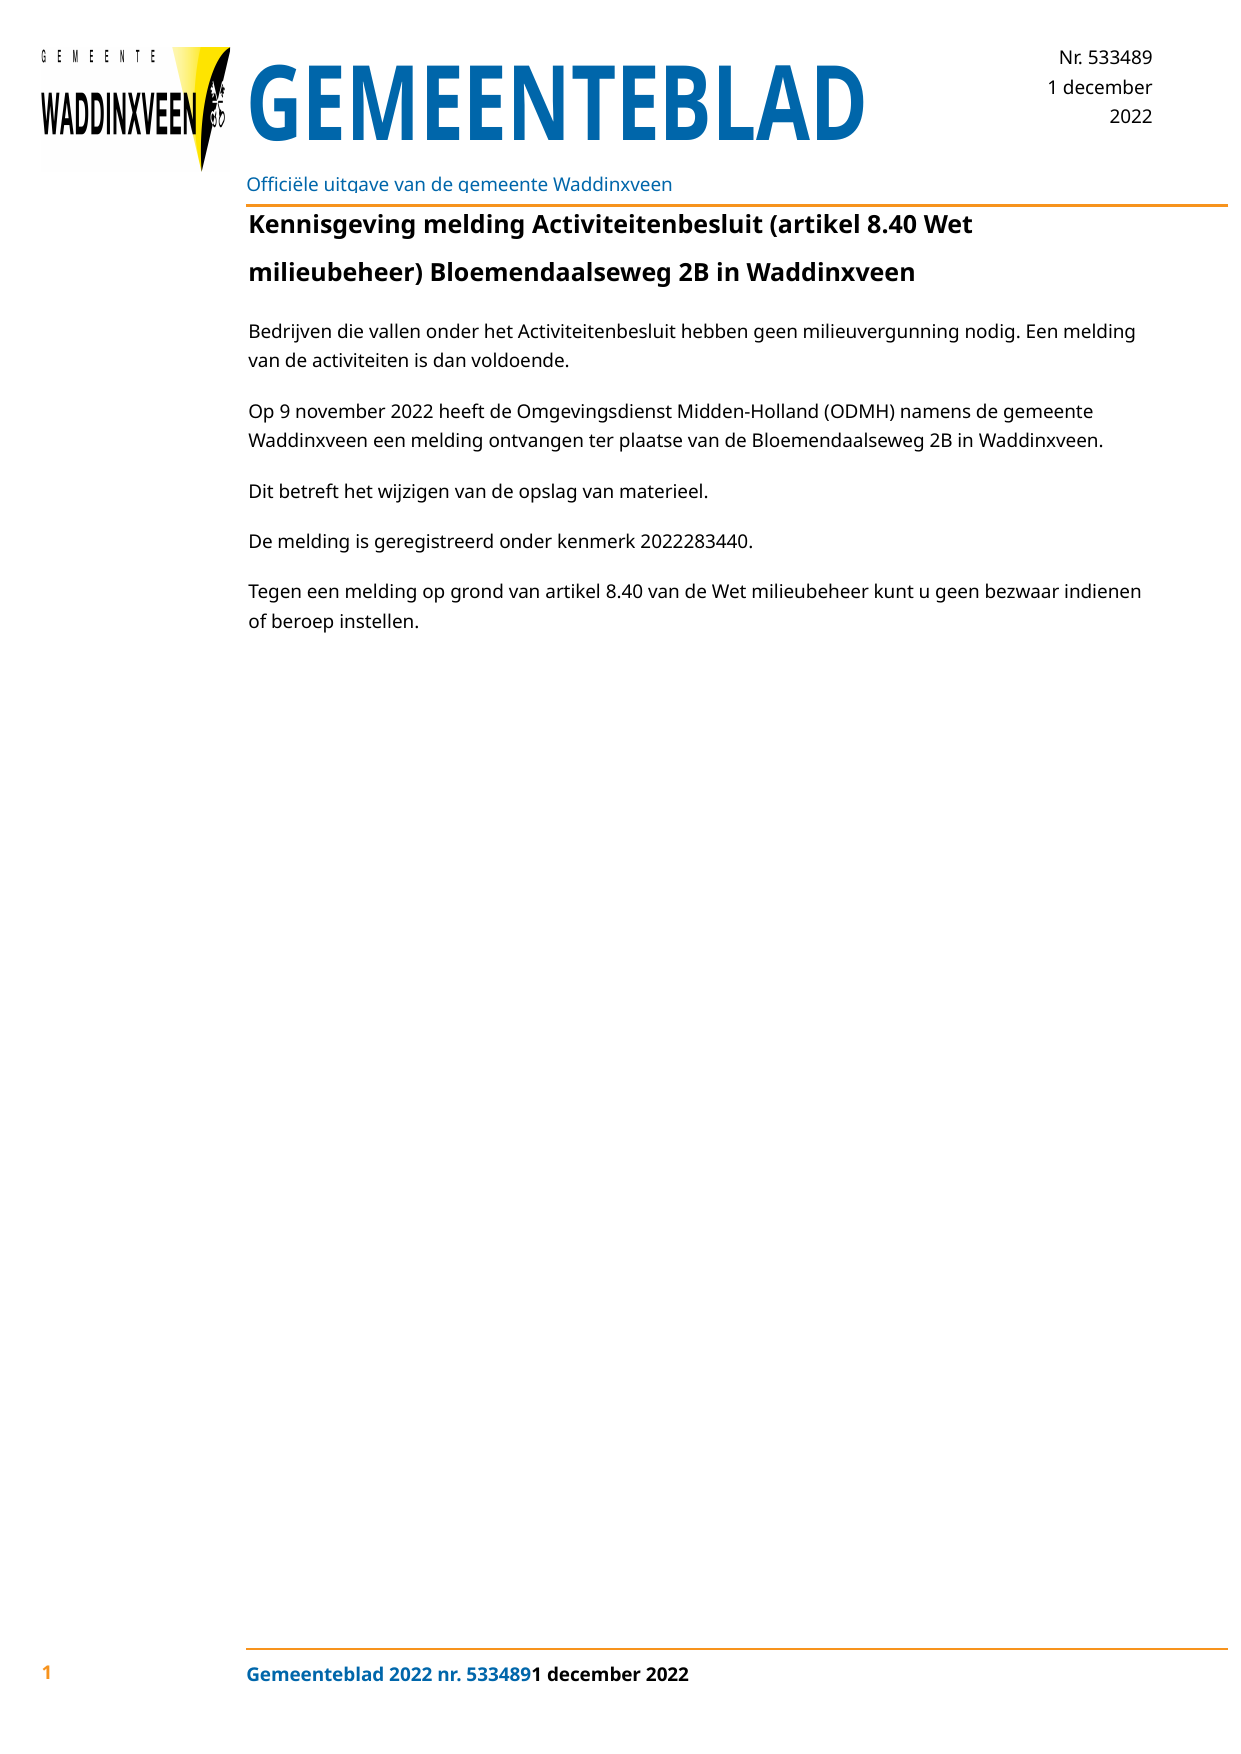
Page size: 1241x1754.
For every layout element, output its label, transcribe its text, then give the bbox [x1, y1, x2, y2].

text Kennisgeving melding Activiteitenbesluit (artikel 8.40 Wet milieubeheer) Bloemendaalseweg 2B in Waddinxveen [248, 207, 1152, 288]
text Bedrijven die vallen onder het Activiteitenbesluit hebben geen milieuvergunning nodig. Een melding van de activiteiten is dan voldoende. [248, 318, 1152, 373]
text Tegen een melding op grond van artikel 8.40 van de Wet milieubeheer kunt u geen bezwaar indienen of beroep instellen. [248, 579, 1152, 634]
picture [41, 47, 231, 172]
text Dit betreft het wijzigen van de opslag van materieel. [248, 478, 1152, 504]
text Op 9 november 2022 heeft de Omgevingsdienst Midden-Holland (ODMH) namens de gemeente Waddinxveen een melding ontvangen ter plaatse van de Bloemendaalseweg 2B in Waddinxveen. [248, 398, 1152, 453]
text De melding is geregistreerd onder kenmerk 2022283440. [248, 528, 1152, 554]
